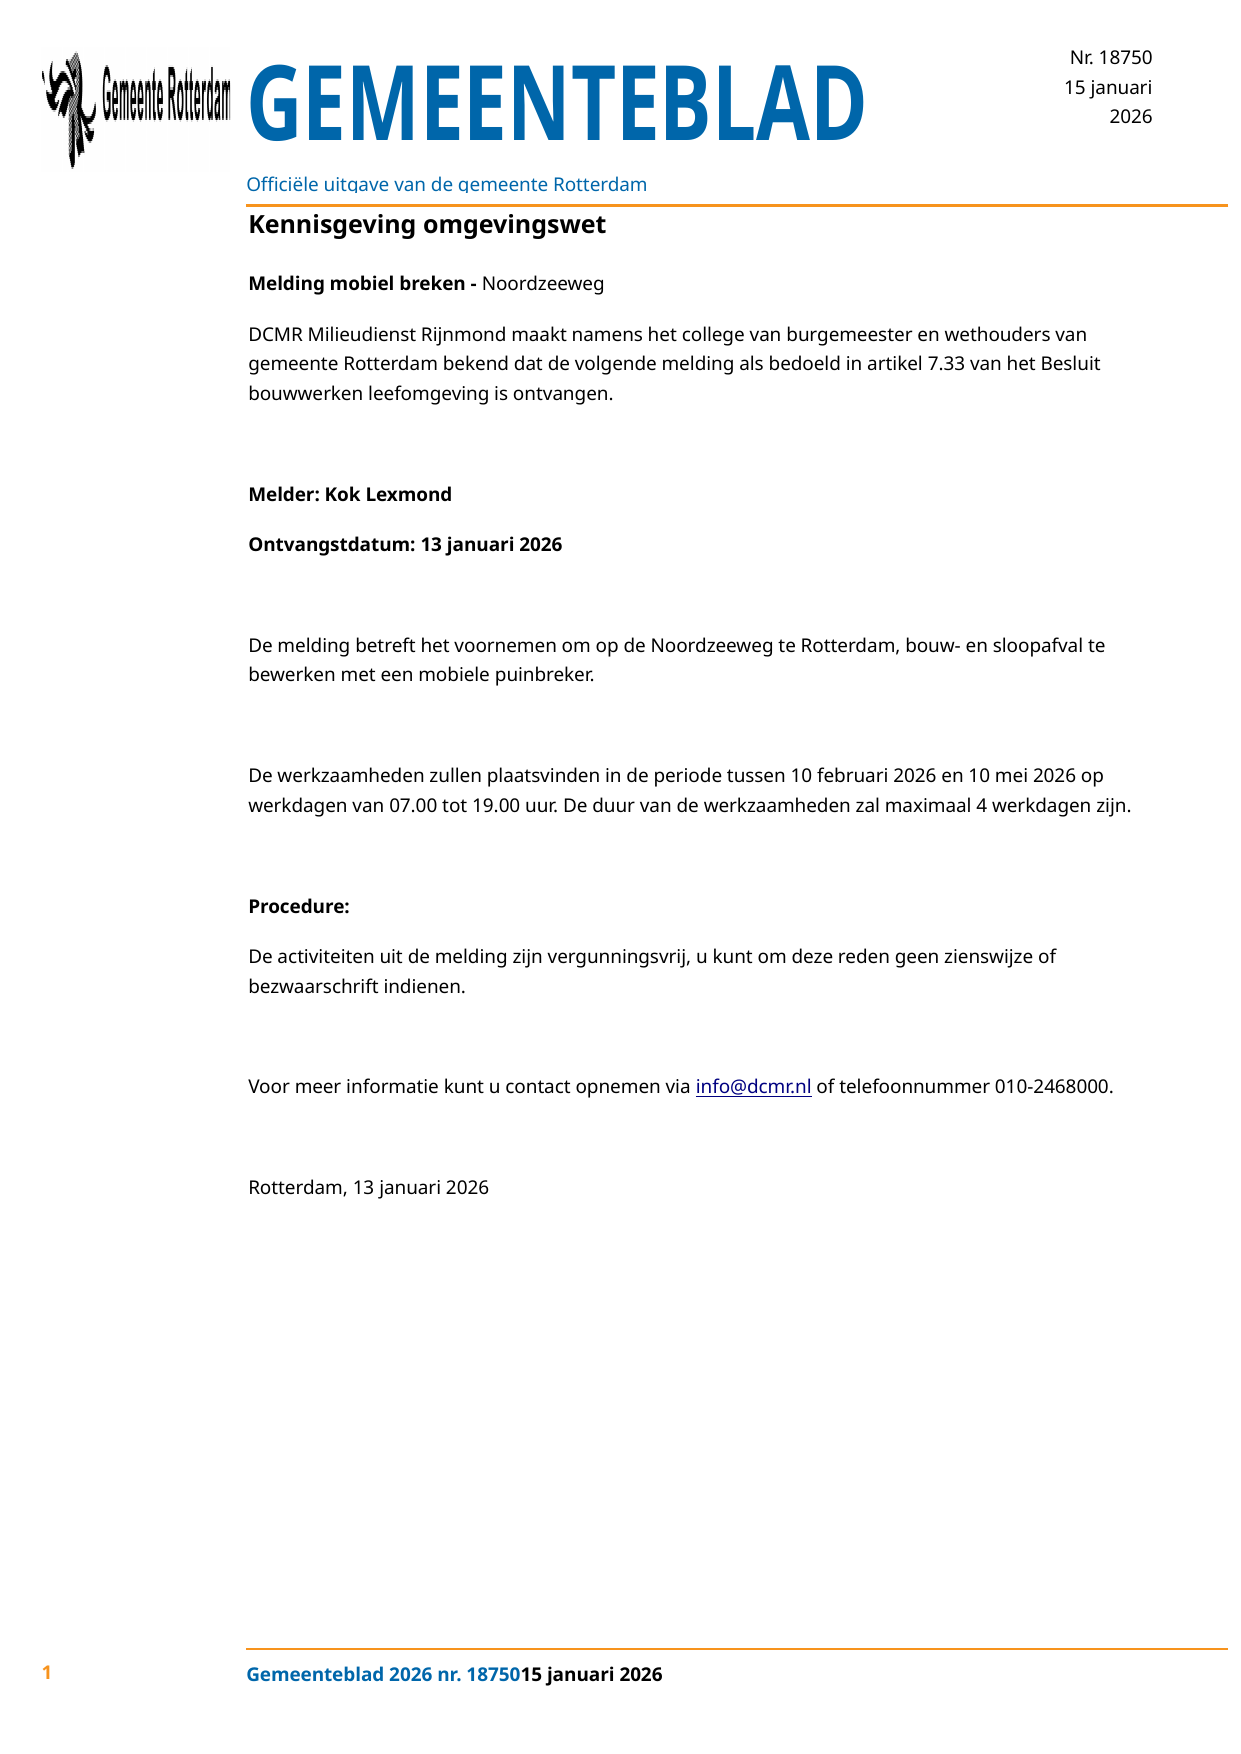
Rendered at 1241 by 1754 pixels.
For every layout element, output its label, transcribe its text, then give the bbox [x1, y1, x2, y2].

text Kennisgeving omgevingswet [248, 207, 1152, 241]
text Ontvangstdatum: 13 januari 2026 [248, 531, 1152, 557]
picture [41, 47, 231, 172]
text Melding mobiel breken - Noordzeeweg [248, 270, 1152, 296]
text De melding betreft het voornemen om op de Noordzeeweg te Rotterdam, bouw- en sloopafval te bewerken met een mobiele puinbreker. [248, 632, 1152, 687]
text Rotterdam, 13 januari 2026 [248, 1174, 1152, 1200]
text Melder: Kok Lexmond [248, 481, 1152, 506]
text Voor meer informatie kunt u contact opnemen via info@dcmr.nl of telefoonnummer 010-2468000. [248, 1074, 1152, 1099]
text De activiteiten uit de melding zijn vergunningsvrij, u kunt om deze reden geen zienswijze of bezwaarschrift indienen. [248, 943, 1152, 998]
text De werkzaamheden zullen plaatsvinden in de periode tussen 10 februari 2026 en 10 mei 2026 op werkdagen van 07.00 tot 19.00 uur. De duur van de werkzaamheden zal maximaal 4 werkdagen zijn. [248, 762, 1152, 818]
text Procedure: [248, 893, 1152, 918]
text DCMR Milieudienst Rijnmond maakt namens het college van burgemeester en wethouders van gemeente Rotterdam bekend dat de volgende melding als bedoeld in artikel 7.33 van het Besluit bouwwerken leefomgeving is ontvangen. [248, 321, 1152, 406]
